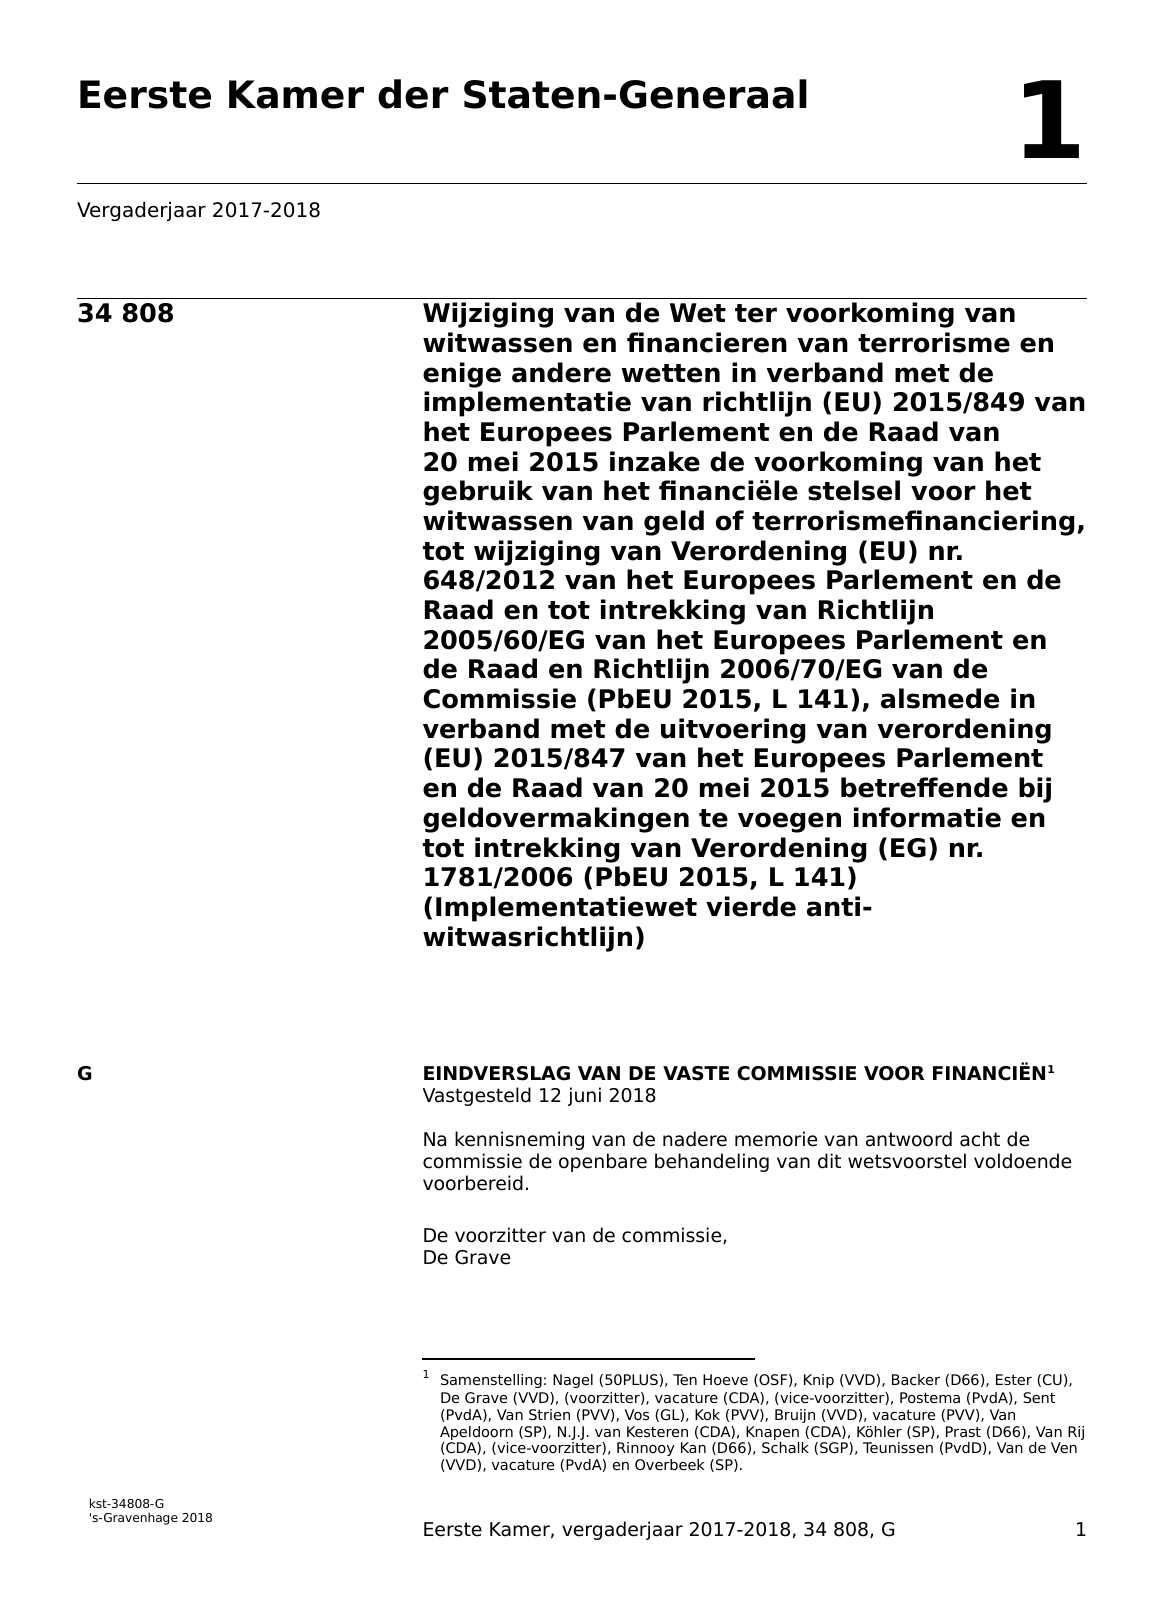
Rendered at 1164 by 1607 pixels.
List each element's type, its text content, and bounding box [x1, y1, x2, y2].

text kst-34808-G [88, 1497, 323, 1511]
text Samenstelling: Nagel (50PLUS), Ten Hoeve (OSF), Knip (VVD), Backer (D66), Ester (CU), De Grave (VVD), (voorzitter), vacature (CDA), (vice-voorzitter), Postema (PvdA), Sent (PvdA), Van Strien (PVV), Vos (GL), Kok (PVV), Bruijn (VVD), vacature (PVV), Van Apeldoorn (SP), N.J.J. van Kesteren (CDA), Knapen (CDA), Köhler (SP), Prast (D66), Van Rij (CDA), (vice-voorzitter), Rinnooy Kan (D66), Schalk (SGP), Teunissen (PvdD), Van de Ven (VVD), vacature (PvdA) en Overbeek (SP). [422, 1368, 1087, 1474]
text Vastgesteld 12 juni 2018 [422, 1085, 1087, 1107]
table_cell Vergaderjaar 2017-2018 [77, 184, 1087, 298]
table_header 1 [886, 59, 1087, 183]
text De voorzitter van de commissie, De Grave [422, 1225, 1087, 1269]
subtitle 34 808 Wijziging van de Wet ter voorkoming van witwassen en financieren van terrorisme en enige andere wetten in verband met de implementatie van richtlijn (EU) 2015/849 van het Europees Parlement en de Raad van 20 mei 2015 inzake de voorkoming van het gebruik van het financiële stelsel voor het witwassen van geld of terrorismefinanciering, tot wijziging van Verordening (EU) nr. 648/2012 van het Europees Parlement en de Raad en tot intrekking van Richtlijn 2005/60/EG van het Europees Parlement en de Raad en Richtlijn 2006/70/EG van de Commissie (PbEU 2015, L 141), alsmede in verband met de uitvoering van verordening (EU) 2015/847 van het Europees Parlement en de Raad van 20 mei 2015 betreffende bij geldovermakingen te voegen informatie en tot intrekking van Verordening (EG) nr. 1781/2006 (PbEU 2015, L 141) (Implementatiewet vierde anti-witwasrichtlijn) [77, 299, 1087, 952]
text Na kennisneming van de nadere memorie van antwoord acht de commissie de openbare behandeling van dit wetsvoorstel voldoende voorbereid. [422, 1129, 1087, 1195]
text 's-Gravenhage 2018 [88, 1511, 323, 1525]
subtitle G EINDVERSLAG VAN DE VASTE COMMISSIE VOOR FINANCIËN [77, 1063, 1087, 1085]
table_header Eerste Kamer der Staten-Generaal [77, 59, 886, 183]
